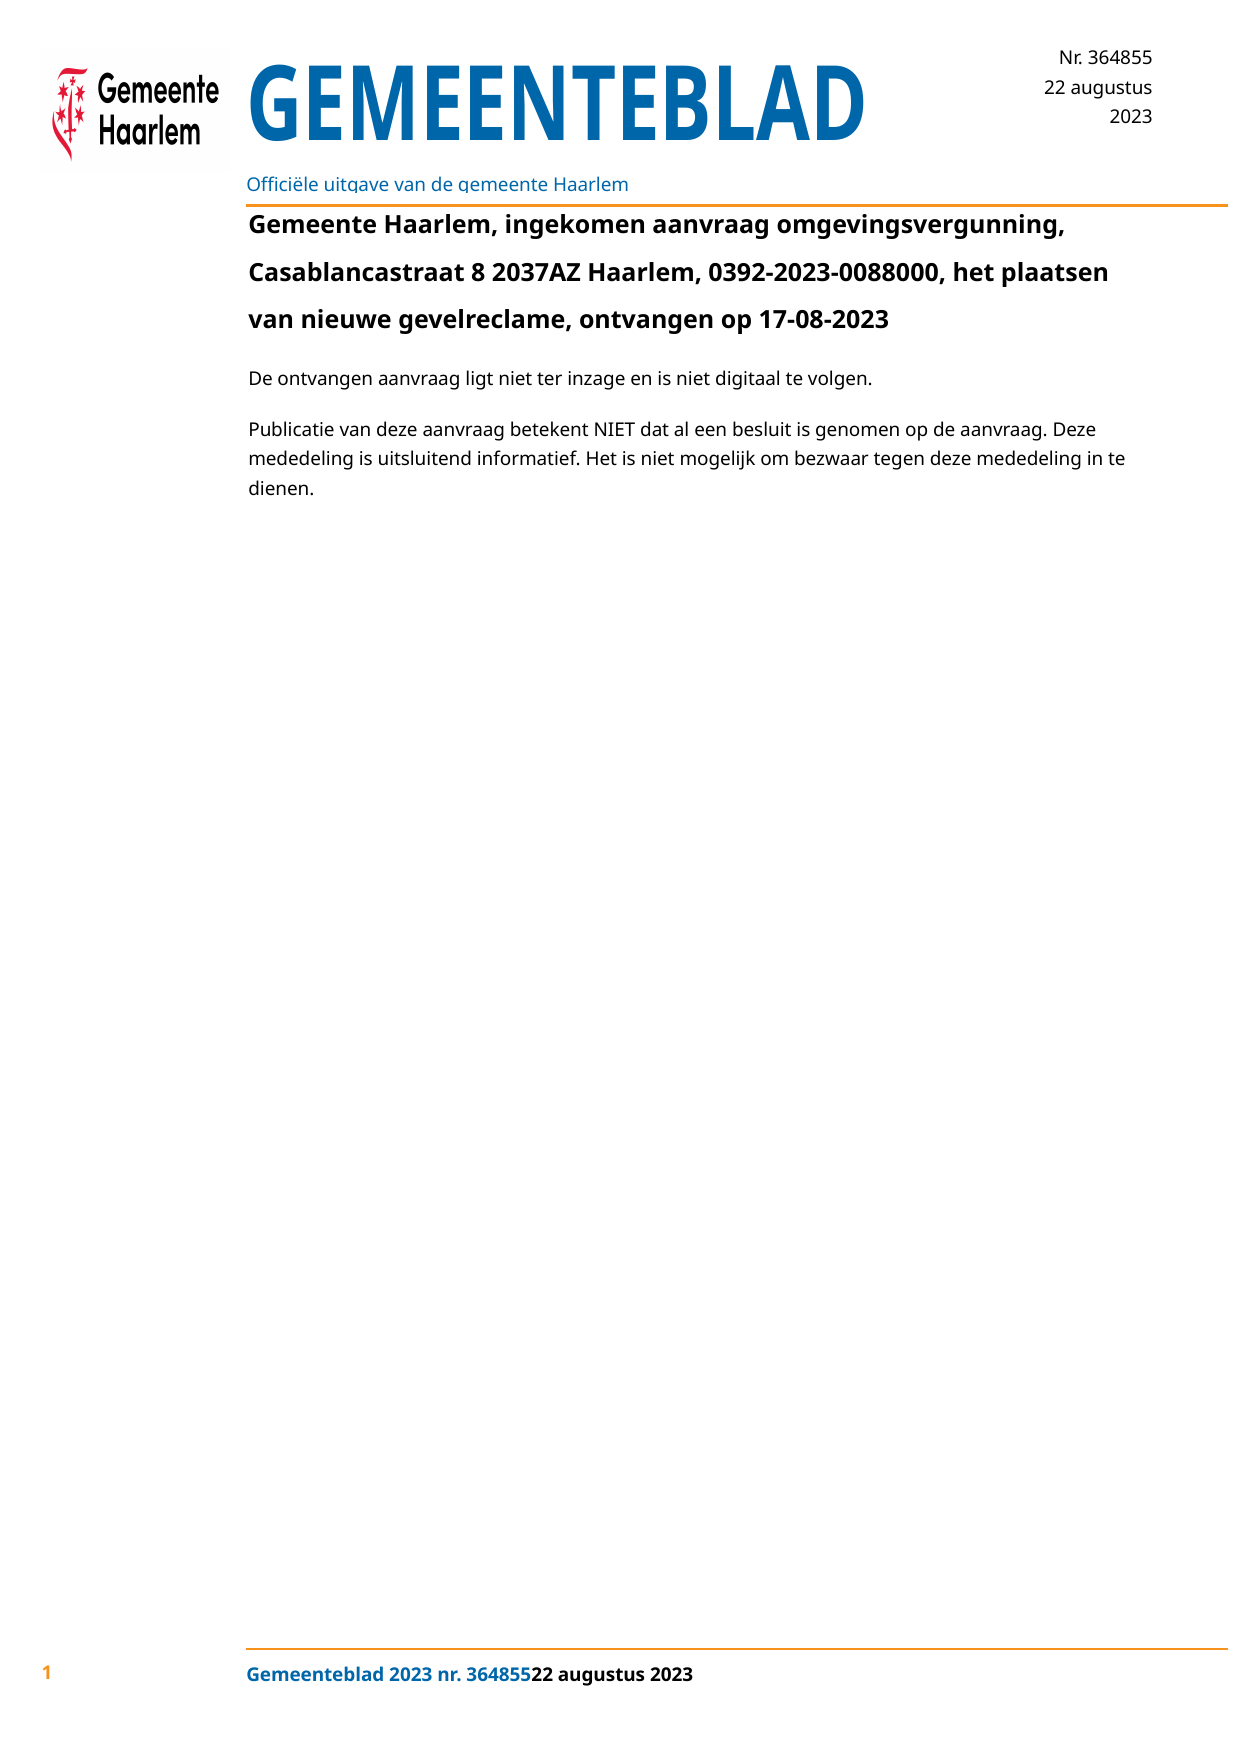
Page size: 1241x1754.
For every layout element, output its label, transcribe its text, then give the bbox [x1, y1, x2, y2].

text Gemeente Haarlem, ingekomen aanvraag omgevingsvergunning, Casablancastraat 8 2037AZ Haarlem, 0392-2023-0088000, het plaatsen van nieuwe gevelreclame, ontvangen op 17-08-2023 [248, 207, 1152, 336]
picture [41, 47, 231, 172]
text Publicatie van deze aanvraag betekent NIET dat al een besluit is genomen op de aanvraag. Deze mededeling is uitsluitend informatief. Het is niet mogelijk om bezwaar tegen deze mededeling in te dienen. [248, 416, 1152, 501]
text De ontvangen aanvraag ligt niet ter inzage en is niet digitaal te volgen. [248, 366, 1152, 391]
